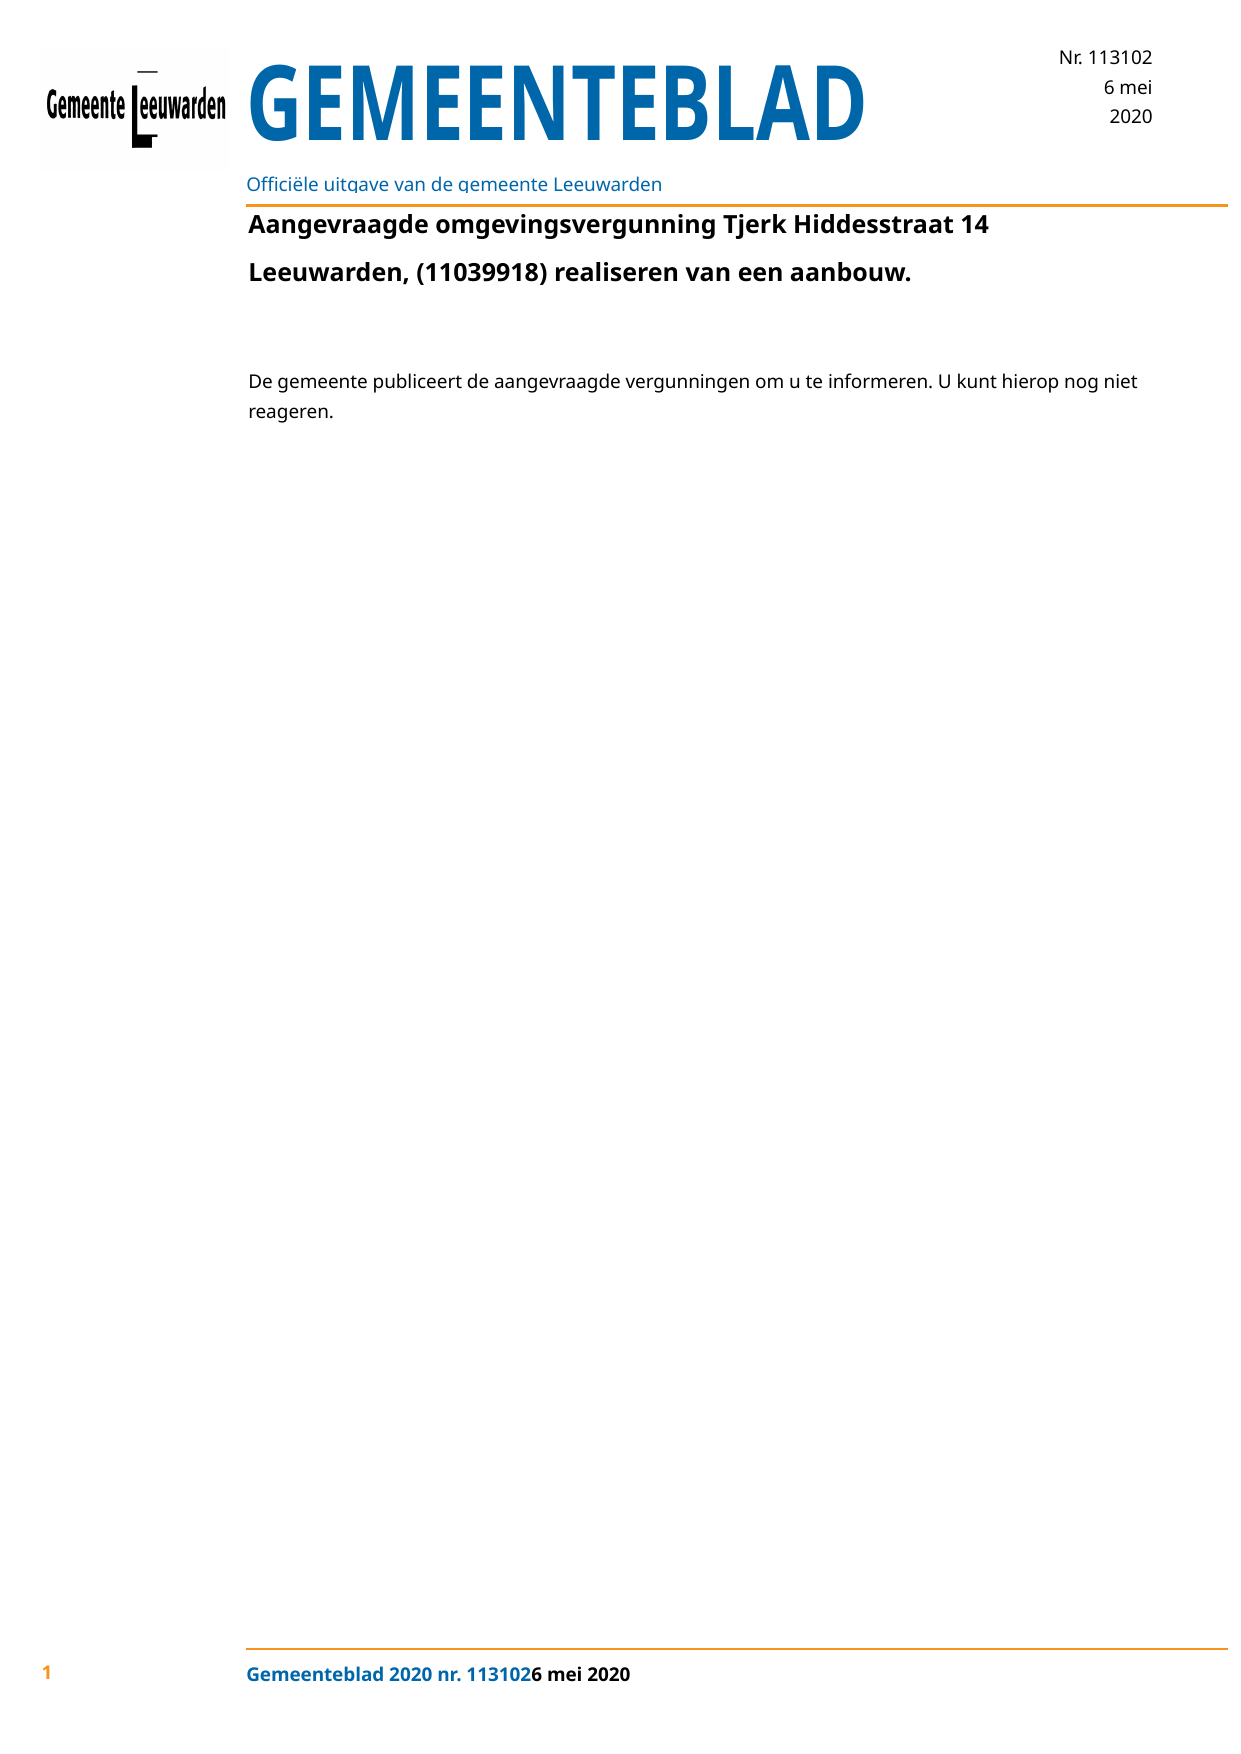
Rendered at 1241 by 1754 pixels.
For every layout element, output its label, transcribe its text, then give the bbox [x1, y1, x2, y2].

text De gemeente publiceert de aangevraagde vergunningen om u te informeren. U kunt hierop nog niet reageren. [248, 368, 1152, 424]
text Aangevraagde omgevingsvergunning Tjerk Hiddesstraat 14 Leeuwarden, (11039918) realiseren van een aanbouw. [248, 207, 1152, 288]
picture [41, 47, 231, 172]
